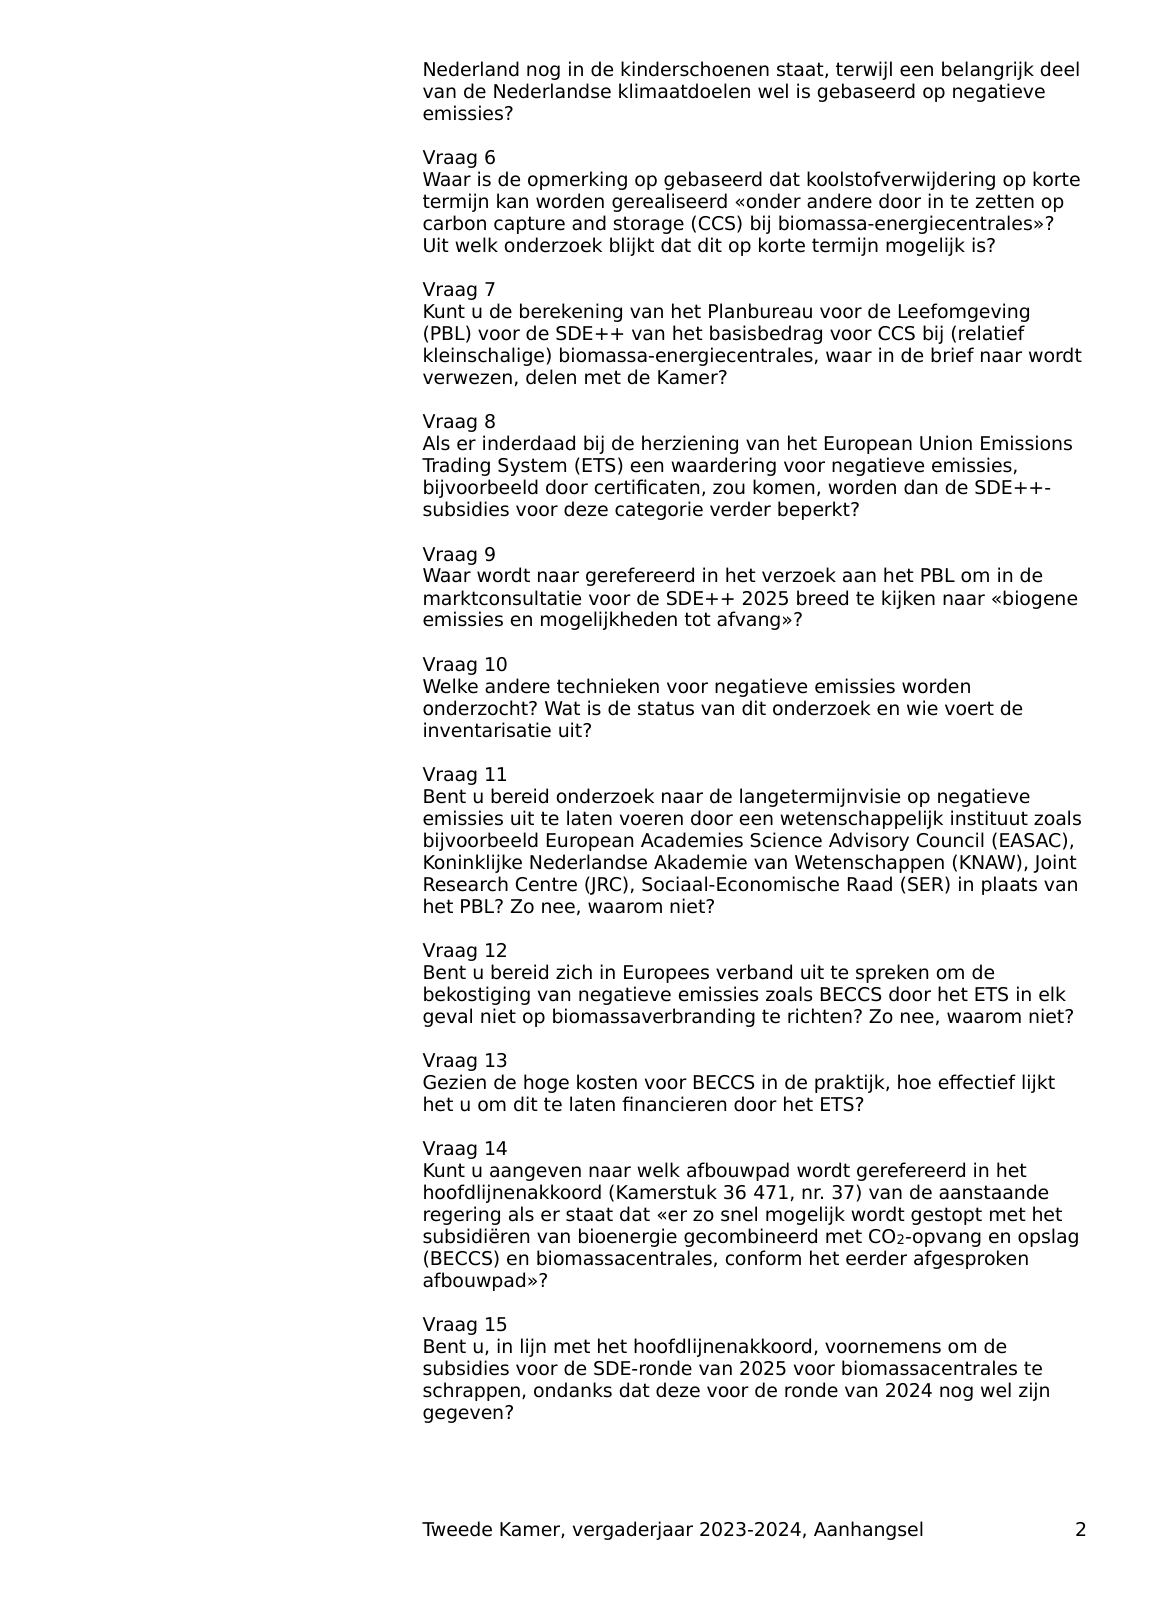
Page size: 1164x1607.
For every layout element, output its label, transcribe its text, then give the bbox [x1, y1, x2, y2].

text Vraag 9 [422, 543, 1087, 565]
text Vraag 15 [422, 1314, 1087, 1336]
text Welke andere technieken voor negatieve emissies worden onderzocht? Wat is de status van dit onderzoek en wie voert de inventarisatie uit? [422, 676, 1087, 741]
text Vraag 14 [422, 1138, 1087, 1160]
text Vraag 6 [422, 147, 1087, 169]
text Vraag 11 [422, 764, 1087, 786]
text Kunt u de berekening van het Planbureau voor de Leefomgeving (PBL) voor de SDE++ van het basisbedrag voor CCS bij (relatief kleinschalige) biomassa-energiecentrales, waar in de brief naar wordt verwezen, delen met de Kamer? [422, 301, 1087, 389]
text Bent u bereid onderzoek naar de langetermijnvisie op negatieve emissies uit te laten voeren door een wetenschappelijk instituut zoals bijvoorbeeld European Academies Science Advisory Council (EASAC), Koninklijke Nederlandse Akademie van Wetenschappen (KNAW), Joint Research Centre (JRC), Sociaal-Economische Raad (SER) in plaats van het PBL? Zo nee, waarom niet? [422, 786, 1087, 917]
text Nederland nog in de kinderschoenen staat, terwijl een belangrijk deel van de Nederlandse klimaatdoelen wel is gebaseerd op negatieve emissies? [422, 59, 1087, 125]
text Als er inderdaad bij de herziening van het European Union Emissions Trading System (ETS) een waardering voor negatieve emissies, bijvoorbeeld door certificaten, zou komen, worden dan de SDE++-subsidies voor deze categorie verder beperkt? [422, 433, 1087, 521]
text Waar is de opmerking op gebaseerd dat koolstofverwijdering op korte termijn kan worden gerealiseerd «onder andere door in te zetten op carbon capture and storage (CCS) bij biomassa-energiecentrales»? Uit welk onderzoek blijkt dat dit op korte termijn mogelijk is? [422, 169, 1087, 257]
text Gezien de hoge kosten voor BECCS in de praktijk, hoe effectief lijkt het u om dit te laten financieren door het ETS? [422, 1072, 1087, 1116]
text Vraag 7 [422, 279, 1087, 301]
text Bent u bereid zich in Europees verband uit te spreken om de bekostiging van negatieve emissies zoals BECCS door het ETS in elk geval niet op biomassaverbranding te richten? Zo nee, waarom niet? [422, 962, 1087, 1028]
text Vraag 12 [422, 940, 1087, 962]
text Kunt u aangeven naar welk afbouwpad wordt gerefereerd in het hoofdlijnenakkoord (Kamerstuk 36 471, nr. 37) van de aanstaande regering als er staat dat «er zo snel mogelijk wordt gestopt met het subsidiëren van bioenergie gecombineerd met CO2-opvang en opslag (BECCS) en biomassacentrales, conform het eerder afgesproken afbouwpad»? [422, 1160, 1087, 1292]
text Vraag 10 [422, 653, 1087, 676]
text Bent u, in lijn met het hoofdlijnenakkoord, voornemens om de subsidies voor de SDE-ronde van 2025 voor biomassacentrales te schrappen, ondanks dat deze voor de ronde van 2024 nog wel zijn gegeven? [422, 1336, 1087, 1424]
text Vraag 8 [422, 411, 1087, 433]
text Waar wordt naar gerefereerd in het verzoek aan het PBL om in de marktconsultatie voor de SDE++ 2025 breed te kijken naar «biogene emissies en mogelijkheden tot afvang»? [422, 565, 1087, 631]
text Vraag 13 [422, 1050, 1087, 1072]
